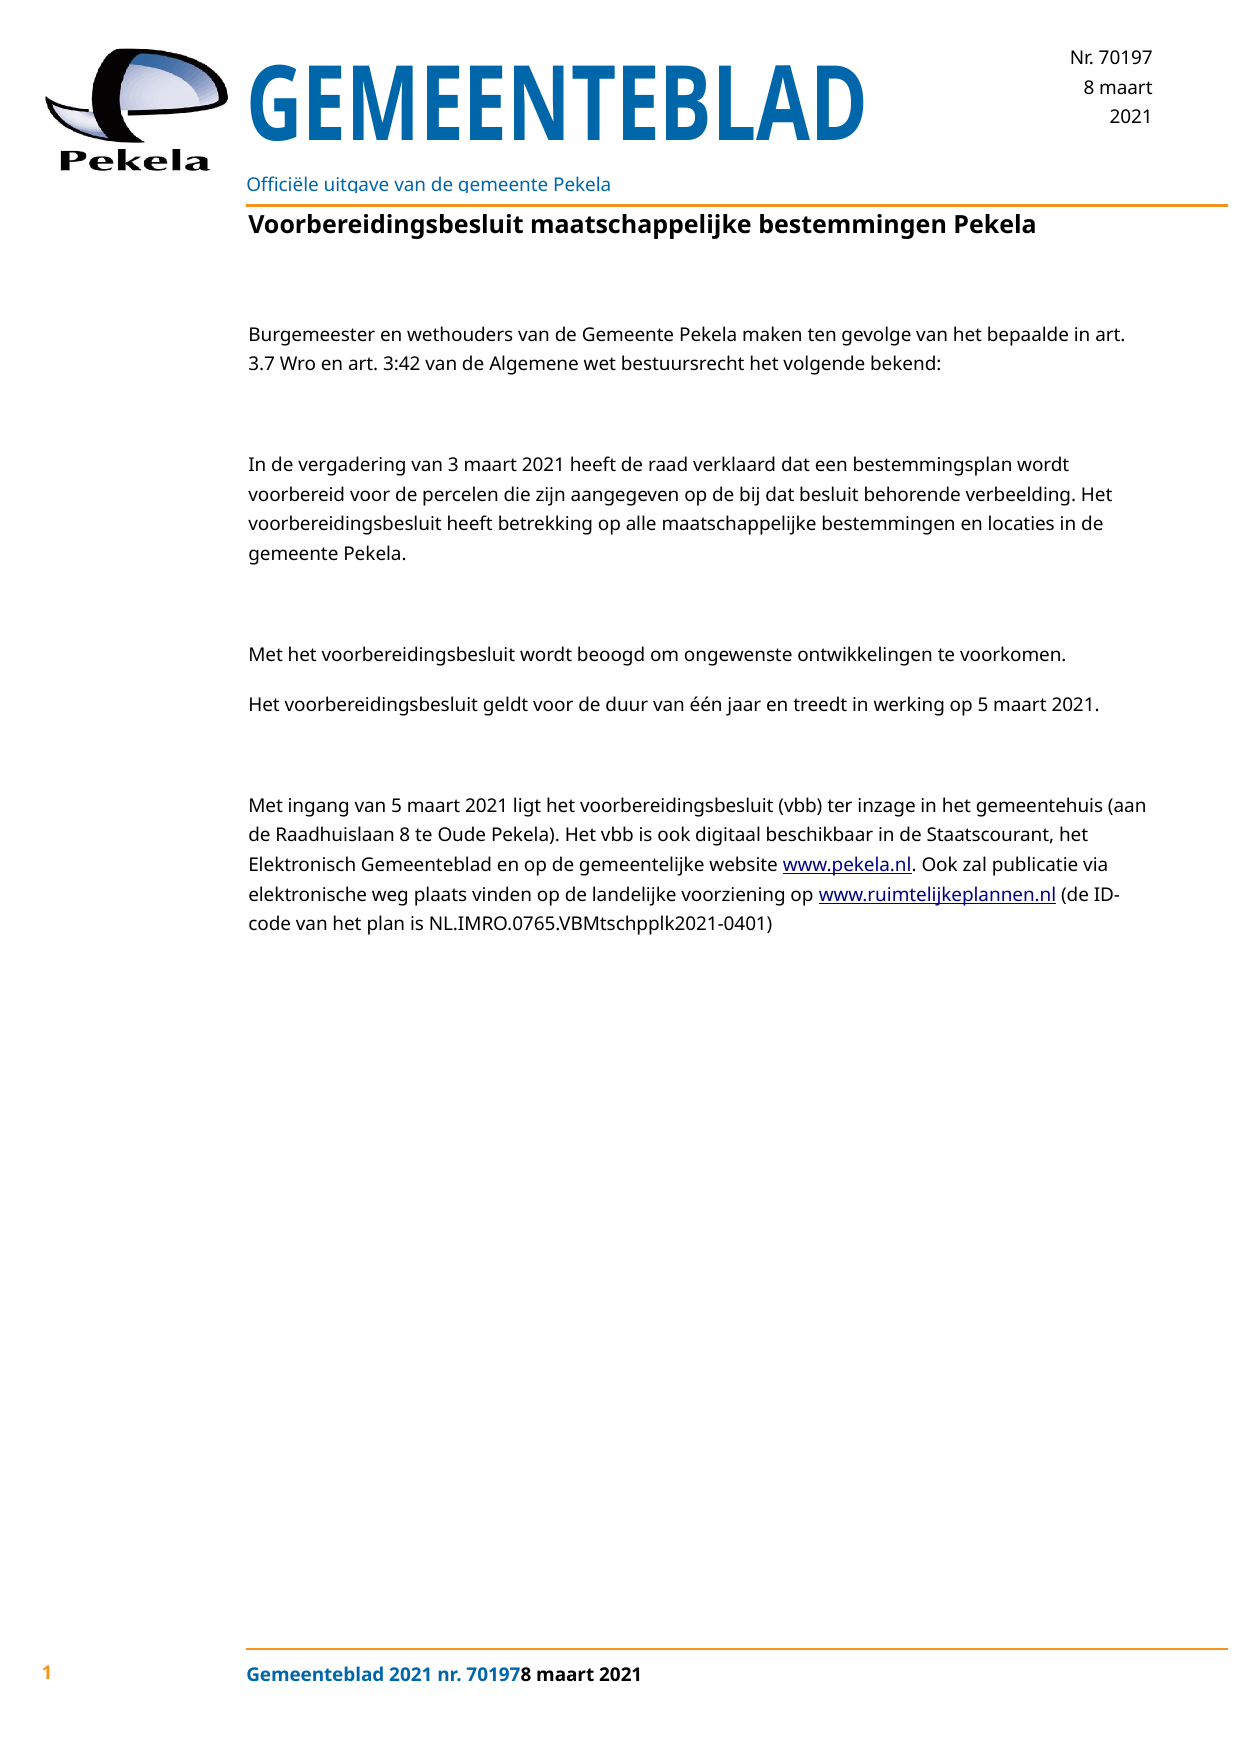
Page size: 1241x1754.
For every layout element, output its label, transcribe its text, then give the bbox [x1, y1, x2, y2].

text Met ingang van 5 maart 2021 ligt het voorbereidingsbesluit (vbb) ter inzage in het gemeentehuis (aan de Raadhuislaan 8 te Oude Pekela). Het vbb is ook digitaal beschikbaar in de Staatscourant, het Elektronisch Gemeenteblad en op de gemeentelijke website www.pekela.nl. Ook zal publicatie via elektronische weg plaats vinden op de landelijke voorziening op www.ruimtelijkeplannen.nl (de ID-code van het plan is NL.IMRO.0765.VBMtschpplk2021-0401) [248, 792, 1152, 936]
text In de vergadering van 3 maart 2021 heeft de raad verklaard dat een bestemmingsplan wordt voorbereid voor de percelen die zijn aangegeven op de bij dat besluit behorende verbeelding. Het voorbereidingsbesluit heeft betrekking op alle maatschappelijke bestemmingen en locaties in de gemeente Pekela. [248, 451, 1152, 566]
text Het voorbereidingsbesluit geldt voor de duur van één jaar en treedt in werking op 5 maart 2021. [248, 691, 1152, 717]
picture [41, 47, 231, 172]
text Burgemeester en wethouders van de Gemeente Pekela maken ten gevolge van het bepaalde in art. 3.7 Wro en art. 3:42 van de Algemene wet bestuursrecht het volgende bekend: [248, 321, 1152, 376]
text Met het voorbereidingsbesluit wordt beoogd om ongewenste ontwikkelingen te voorkomen. [248, 641, 1152, 666]
text Voorbereidingsbesluit maatschappelijke bestemmingen Pekela [248, 207, 1152, 241]
